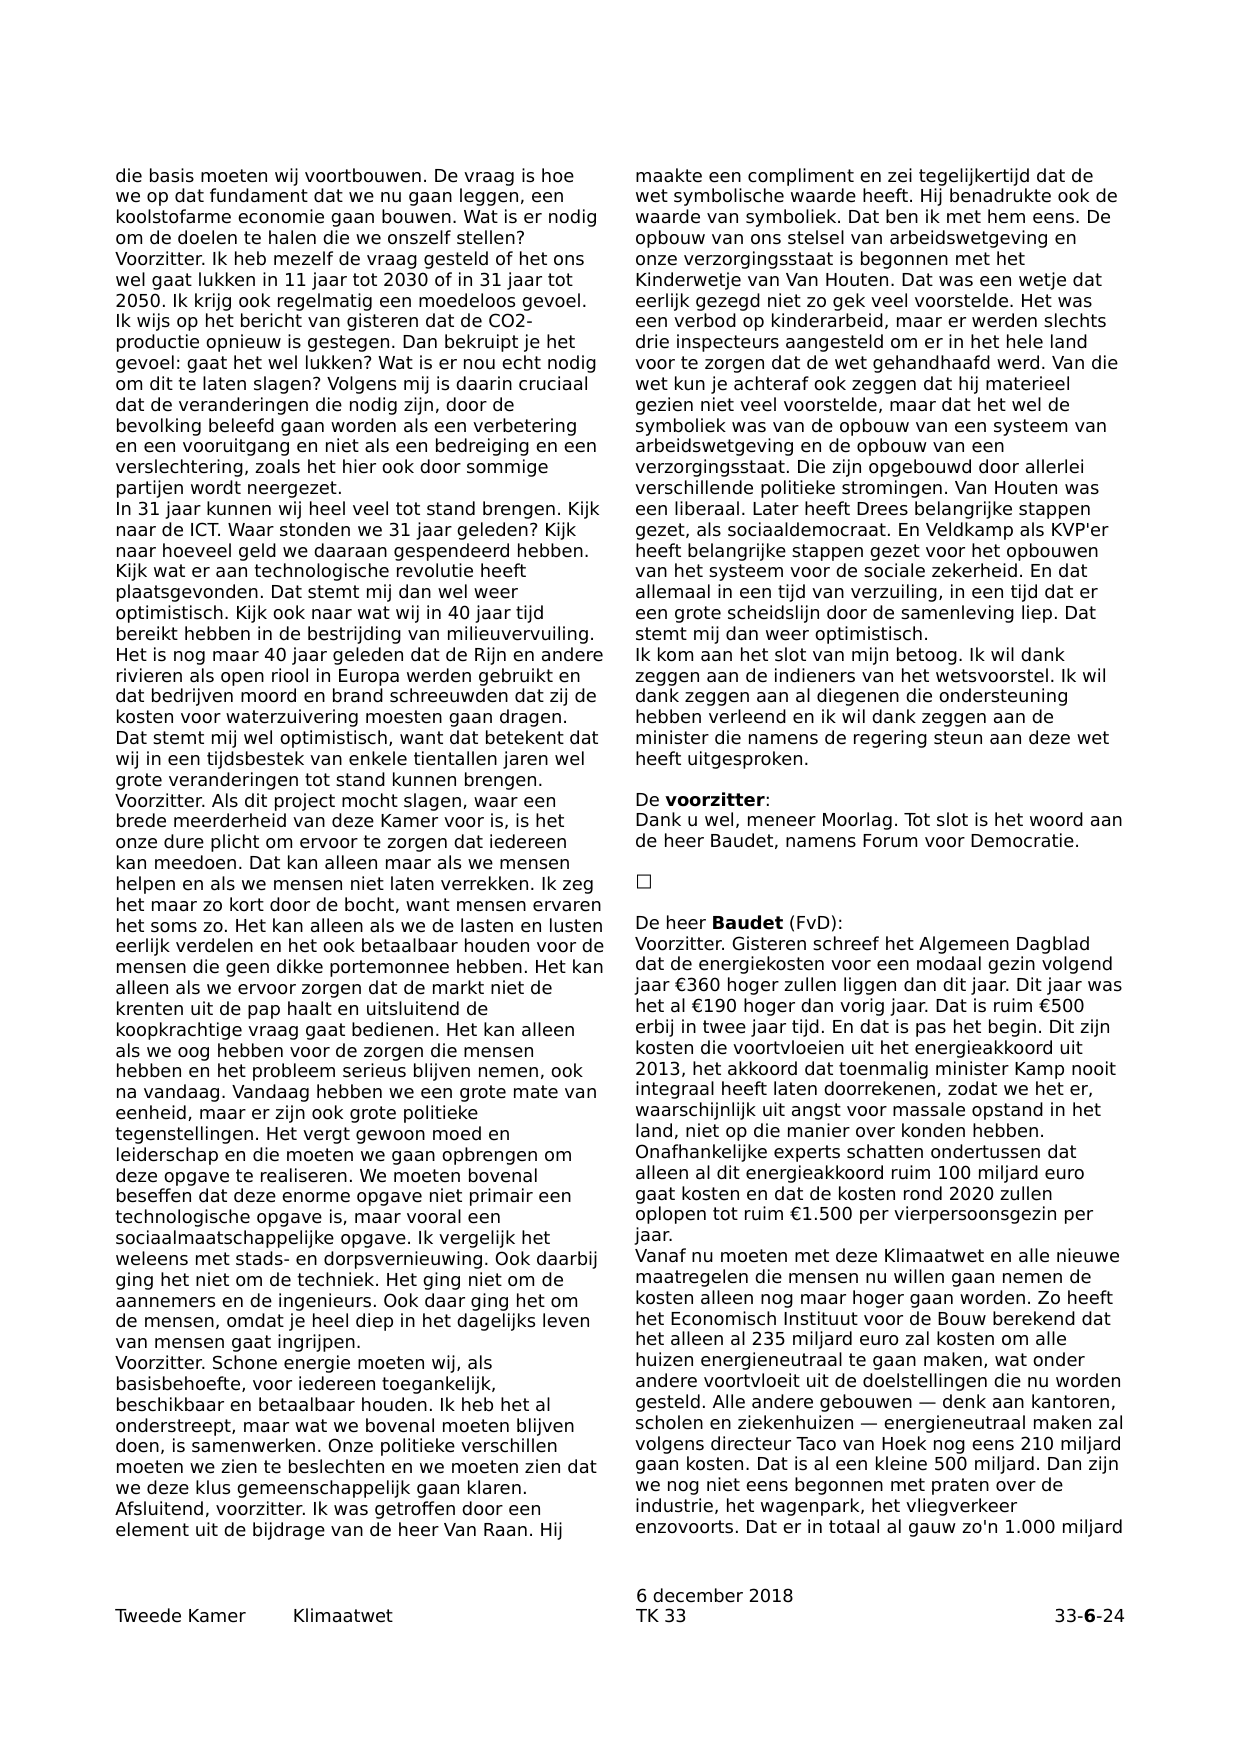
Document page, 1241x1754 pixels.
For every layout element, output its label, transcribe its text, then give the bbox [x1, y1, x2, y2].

text De voorzitter: [635, 789, 1125, 810]
text Ik kom aan het slot van mijn betoog. Ik wil dank zeggen aan de indieners van het wetsvoorstel. Ik wil dank zeggen aan al diegenen die ondersteuning hebben verleend en ik wil dank zeggen aan de minister die namens de regering steun aan deze wet heeft uitgesproken. [635, 644, 1125, 769]
text Afsluitend, voorzitter. Ik was getroffen door een element uit de bijdrage van de heer Van Raan. Hij [115, 1499, 605, 1540]
text Voorzitter. Ik heb mezelf de vraag gesteld of het ons wel gaat lukken in 11 jaar tot 2030 of in 31 jaar tot 2050. Ik krijg ook regelmatig een moedeloos gevoel. Ik wijs op het bericht van gisteren dat de CO2-productie opnieuw is gestegen. Dan bekruipt je het gevoel: gaat het wel lukken? Wat is er nou echt nodig om dit te laten slagen? Volgens mij is daarin cruciaal dat de veranderingen die nodig zijn, door de bevolking beleefd gaan worden als een verbetering en een vooruitgang en niet als een bedreiging en een verslechtering, zoals het hier ook door sommige partijen wordt neergezet. [115, 249, 605, 499]
text die basis moeten wij voortbouwen. De vraag is hoe we op dat fundament dat we nu gaan leggen, een koolstofarme economie gaan bouwen. Wat is er nodig om de doelen te halen die we onszelf stellen? [115, 165, 605, 249]
text Dank u wel, meneer Moorlag. Tot slot is het woord aan de heer Baudet, namens Forum voor Democratie. [635, 810, 1125, 852]
text In 31 jaar kunnen wij heel veel tot stand brengen. Kijk naar de ICT. Waar stonden we 31 jaar geleden? Kijk naar hoeveel geld we daaraan gespendeerd hebben. Kijk wat er aan technologische revolutie heeft plaatsgevonden. Dat stemt mij dan wel weer optimistisch. Kijk ook naar wat wij in 40 jaar tijd bereikt hebben in de bestrijding van milieuvervuiling. Het is nog maar 40 jaar geleden dat de Rijn en andere rivieren als open riool in Europa werden gebruikt en dat bedrijven moord en brand schreeuwden dat zij de kosten voor waterzuivering moesten gaan dragen. Dat stemt mij wel optimistisch, want dat betekent dat wij in een tijdsbestek van enkele tientallen jaren wel grote veranderingen tot stand kunnen brengen. [115, 499, 605, 790]
text Voorzitter. Als dit project mocht slagen, waar een brede meerderheid van deze Kamer voor is, is het onze dure plicht om ervoor te zorgen dat iedereen kan meedoen. Dat kan alleen maar als we mensen helpen en als we mensen niet laten verrekken. Ik zeg het maar zo kort door de bocht, want mensen ervaren het soms zo. Het kan alleen als we de lasten en lusten eerlijk verdelen en het ook betaalbaar houden voor de mensen die geen dikke portemonnee hebben. Het kan alleen als we ervoor zorgen dat de markt niet de krenten uit de pap haalt en uitsluitend de koopkrachtige vraag gaat bedienen. Het kan alleen als we oog hebben voor de zorgen die mensen hebben en het probleem serieus blijven nemen, ook na vandaag. Vandaag hebben we een grote mate van eenheid, maar er zijn ook grote politieke tegenstellingen. Het vergt gewoon moed en leiderschap en die moeten we gaan opbrengen om deze opgave te realiseren. We moeten bovenal beseffen dat deze enorme opgave niet primair een technologische opgave is, maar vooral een sociaalmaatschappelijke opgave. Ik vergelijk het weleens met stads- en dorpsvernieuwing. Ook daarbij ging het niet om de techniek. Het ging niet om de aannemers en de ingenieurs. Ook daar ging het om de mensen, omdat je heel diep in het dagelijks leven van mensen gaat ingrijpen. [115, 790, 605, 1353]
text maakte een compliment en zei tegelijkertijd dat de wet symbolische waarde heeft. Hij benadrukte ook de waarde van symboliek. Dat ben ik met hem eens. De opbouw van ons stelsel van arbeidswetgeving en onze verzorgingsstaat is begonnen met het Kinderwetje van Van Houten. Dat was een wetje dat eerlijk gezegd niet zo gek veel voorstelde. Het was een verbod op kinderarbeid, maar er werden slechts drie inspecteurs aangesteld om er in het hele land voor te zorgen dat de wet gehandhaafd werd. Van die wet kun je achteraf ook zeggen dat hij materieel gezien niet veel voorstelde, maar dat het wel de symboliek was van de opbouw van een systeem van arbeidswetgeving en de opbouw van een verzorgingsstaat. Die zijn opgebouwd door allerlei verschillende politieke stromingen. Van Houten was een liberaal. Later heeft Drees belangrijke stappen gezet, als sociaaldemocraat. En Veldkamp als KVP'er heeft belangrijke stappen gezet voor het opbouwen van het systeem voor de sociale zekerheid. En dat allemaal in een tijd van verzuiling, in een tijd dat er een grote scheidslijn door de samenleving liep. Dat stemt mij dan weer optimistisch. [635, 165, 1125, 644]
text Voorzitter. Gisteren schreef het Algemeen Dagblad dat de energiekosten voor een modaal gezin volgend jaar €360 hoger zullen liggen dan dit jaar. Dit jaar was het al €190 hoger dan vorig jaar. Dat is ruim €500 erbij in twee jaar tijd. En dat is pas het begin. Dit zijn kosten die voortvloeien uit het energieakkoord uit 2013, het akkoord dat toenmalig minister Kamp nooit integraal heeft laten doorrekenen, zodat we het er, waarschijnlijk uit angst voor massale opstand in het land, niet op die manier over konden hebben. Onafhankelijke experts schatten ondertussen dat alleen al dit energieakkoord ruim 100 miljard euro gaat kosten en dat de kosten rond 2020 zullen oplopen tot ruim €1.500 per vierpersoonsgezin per jaar. [635, 933, 1125, 1246]
text ⬜ [635, 872, 1125, 893]
text De heer Baudet (FvD): [635, 913, 1125, 933]
text Voorzitter. Schone energie moeten wij, als basisbehoefte, voor iedereen toegankelijk, beschikbaar en betaalbaar houden. Ik heb het al onderstreept, maar wat we bovenal moeten blijven doen, is samenwerken. Onze politieke verschillen moeten we zien te beslechten en we moeten zien dat we deze klus gemeenschappelijk gaan klaren. [115, 1353, 605, 1499]
text Vanaf nu moeten met deze Klimaatwet en alle nieuwe maatregelen die mensen nu willen gaan nemen de kosten alleen nog maar hoger gaan worden. Zo heeft het Economisch Instituut voor de Bouw berekend dat het alleen al 235 miljard euro zal kosten om alle huizen energieneutraal te gaan maken, wat onder andere voortvloeit uit de doelstellingen die nu worden gesteld. Alle andere gebouwen — denk aan kantoren, scholen en ziekenhuizen — energieneutraal maken zal volgens directeur Taco van Hoek nog eens 210 miljard gaan kosten. Dat is al een kleine 500 miljard. Dan zijn we nog niet eens begonnen met praten over de industrie, het wagenpark, het vliegverkeer enzovoorts. Dat er in totaal al gauw zo'n 1.000 miljard [635, 1246, 1125, 1537]
